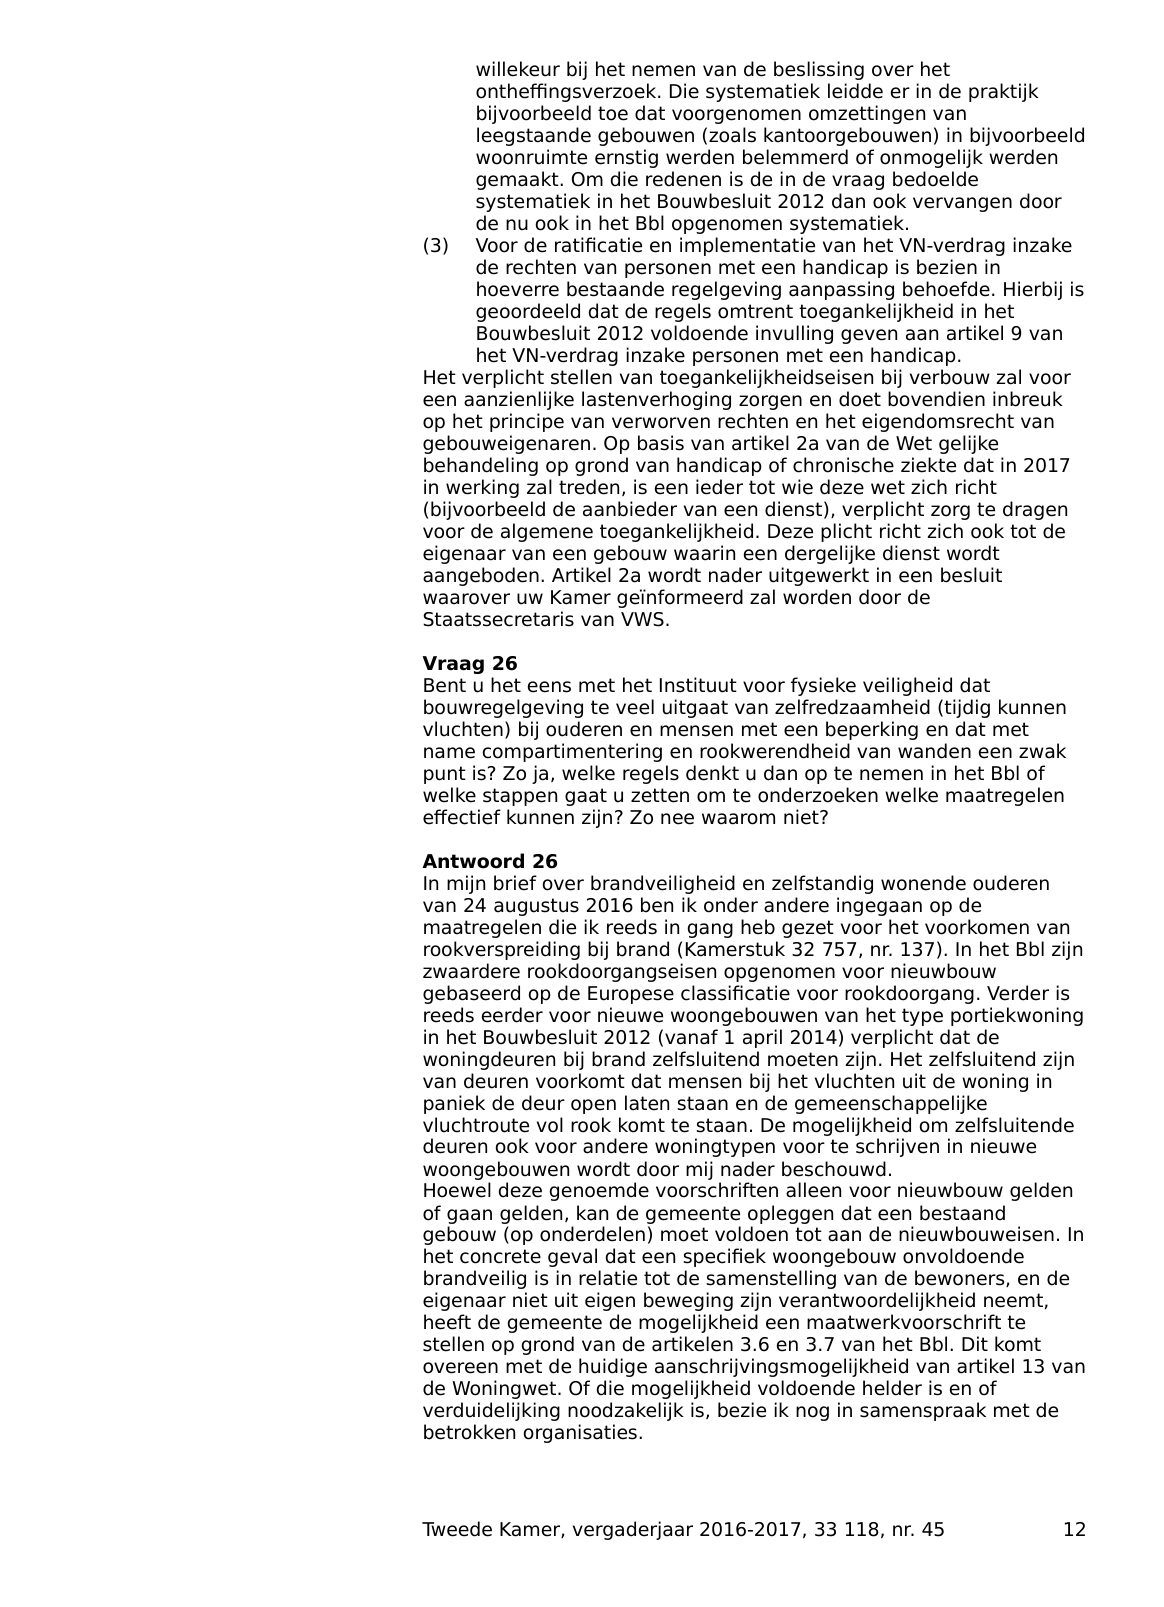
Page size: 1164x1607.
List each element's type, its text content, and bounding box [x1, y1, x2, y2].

text Antwoord 26 [422, 851, 1087, 873]
text willekeur bij het nemen van de beslissing over het ontheffingsverzoek. Die systematiek leidde er in de praktijk bijvoorbeeld toe dat voorgenomen omzettingen van leegstaande gebouwen (zoals kantoorgebouwen) in bijvoorbeeld woonruimte ernstig werden belemmerd of onmogelijk werden gemaakt. Om die redenen is de in de vraag bedoelde systematiek in het Bouwbesluit 2012 dan ook vervangen door de nu ook in het Bbl opgenomen systematiek. [422, 59, 1087, 235]
text Het verplicht stellen van toegankelijkheidseisen bij verbouw zal voor een aanzienlijke lastenverhoging zorgen en doet bovendien inbreuk op het principe van verworven rechten en het eigendomsrecht van gebouweigenaren. Op basis van artikel 2a van de Wet gelijke behandeling op grond van handicap of chronische ziekte dat in 2017 in werking zal treden, is een ieder tot wie deze wet zich richt (bijvoorbeeld de aanbieder van een dienst), verplicht zorg te dragen voor de algemene toegankelijkheid. Deze plicht richt zich ook tot de eigenaar van een gebouw waarin een dergelijke dienst wordt aangeboden. Artikel 2a wordt nader uitgewerkt in een besluit waarover uw Kamer geïnformeerd zal worden door de Staatssecretaris van VWS. [422, 367, 1087, 631]
text In mijn brief over brandveiligheid en zelfstandig wonende ouderen van 24 augustus 2016 ben ik onder andere ingegaan op de maatregelen die ik reeds in gang heb gezet voor het voorkomen van rookverspreiding bij brand (Kamerstuk 32 757, nr. 137). In het Bbl zijn zwaardere rookdoorgangseisen opgenomen voor nieuwbouw gebaseerd op de Europese classificatie voor rookdoorgang. Verder is reeds eerder voor nieuwe woongebouwen van het type portiekwoning in het Bouwbesluit 2012 (vanaf 1 april 2014) verplicht dat de woningdeuren bij brand zelfsluitend moeten zijn. Het zelfsluitend zijn van deuren voorkomt dat mensen bij het vluchten uit de woning in paniek de deur open laten staan en de gemeenschappelijke vluchtroute vol rook komt te staan. De mogelijkheid om zelfsluitende deuren ook voor andere woningtypen voor te schrijven in nieuwe woongebouwen wordt door mij nader beschouwd. [422, 873, 1087, 1180]
text (3) Voor de ratificatie en implementatie van het VN-verdrag inzake de rechten van personen met een handicap is bezien in hoeverre bestaande regelgeving aanpassing behoefde. Hierbij is geoordeeld dat de regels omtrent toegankelijkheid in het Bouwbesluit 2012 voldoende invulling geven aan artikel 9 van het VN-verdrag inzake personen met een handicap. [422, 235, 1087, 367]
text Bent u het eens met het Instituut voor fysieke veiligheid dat bouwregelgeving te veel uitgaat van zelfredzaamheid (tijdig kunnen vluchten) bij ouderen en mensen met een beperking en dat met name compartimentering en rookwerendheid van wanden een zwak punt is? Zo ja, welke regels denkt u dan op te nemen in het Bbl of welke stappen gaat u zetten om te onderzoeken welke maatregelen effectief kunnen zijn? Zo nee waarom niet? [422, 675, 1087, 828]
text Hoewel deze genoemde voorschriften alleen voor nieuwbouw gelden of gaan gelden, kan de gemeente opleggen dat een bestaand gebouw (op onderdelen) moet voldoen tot aan de nieuwbouweisen. In het concrete geval dat een specifiek woongebouw onvoldoende brandveilig is in relatie tot de samenstelling van de bewoners, en de eigenaar niet uit eigen beweging zijn verantwoordelijkheid neemt, heeft de gemeente de mogelijkheid een maatwerkvoorschrift te stellen op grond van de artikelen 3.6 en 3.7 van het Bbl. Dit komt overeen met de huidige aanschrijvingsmogelijkheid van artikel 13 van de Woningwet. Of die mogelijkheid voldoende helder is en of verduidelijking noodzakelijk is, bezie ik nog in samenspraak met de betrokken organisaties. [422, 1180, 1087, 1444]
text Vraag 26 [422, 653, 1087, 675]
